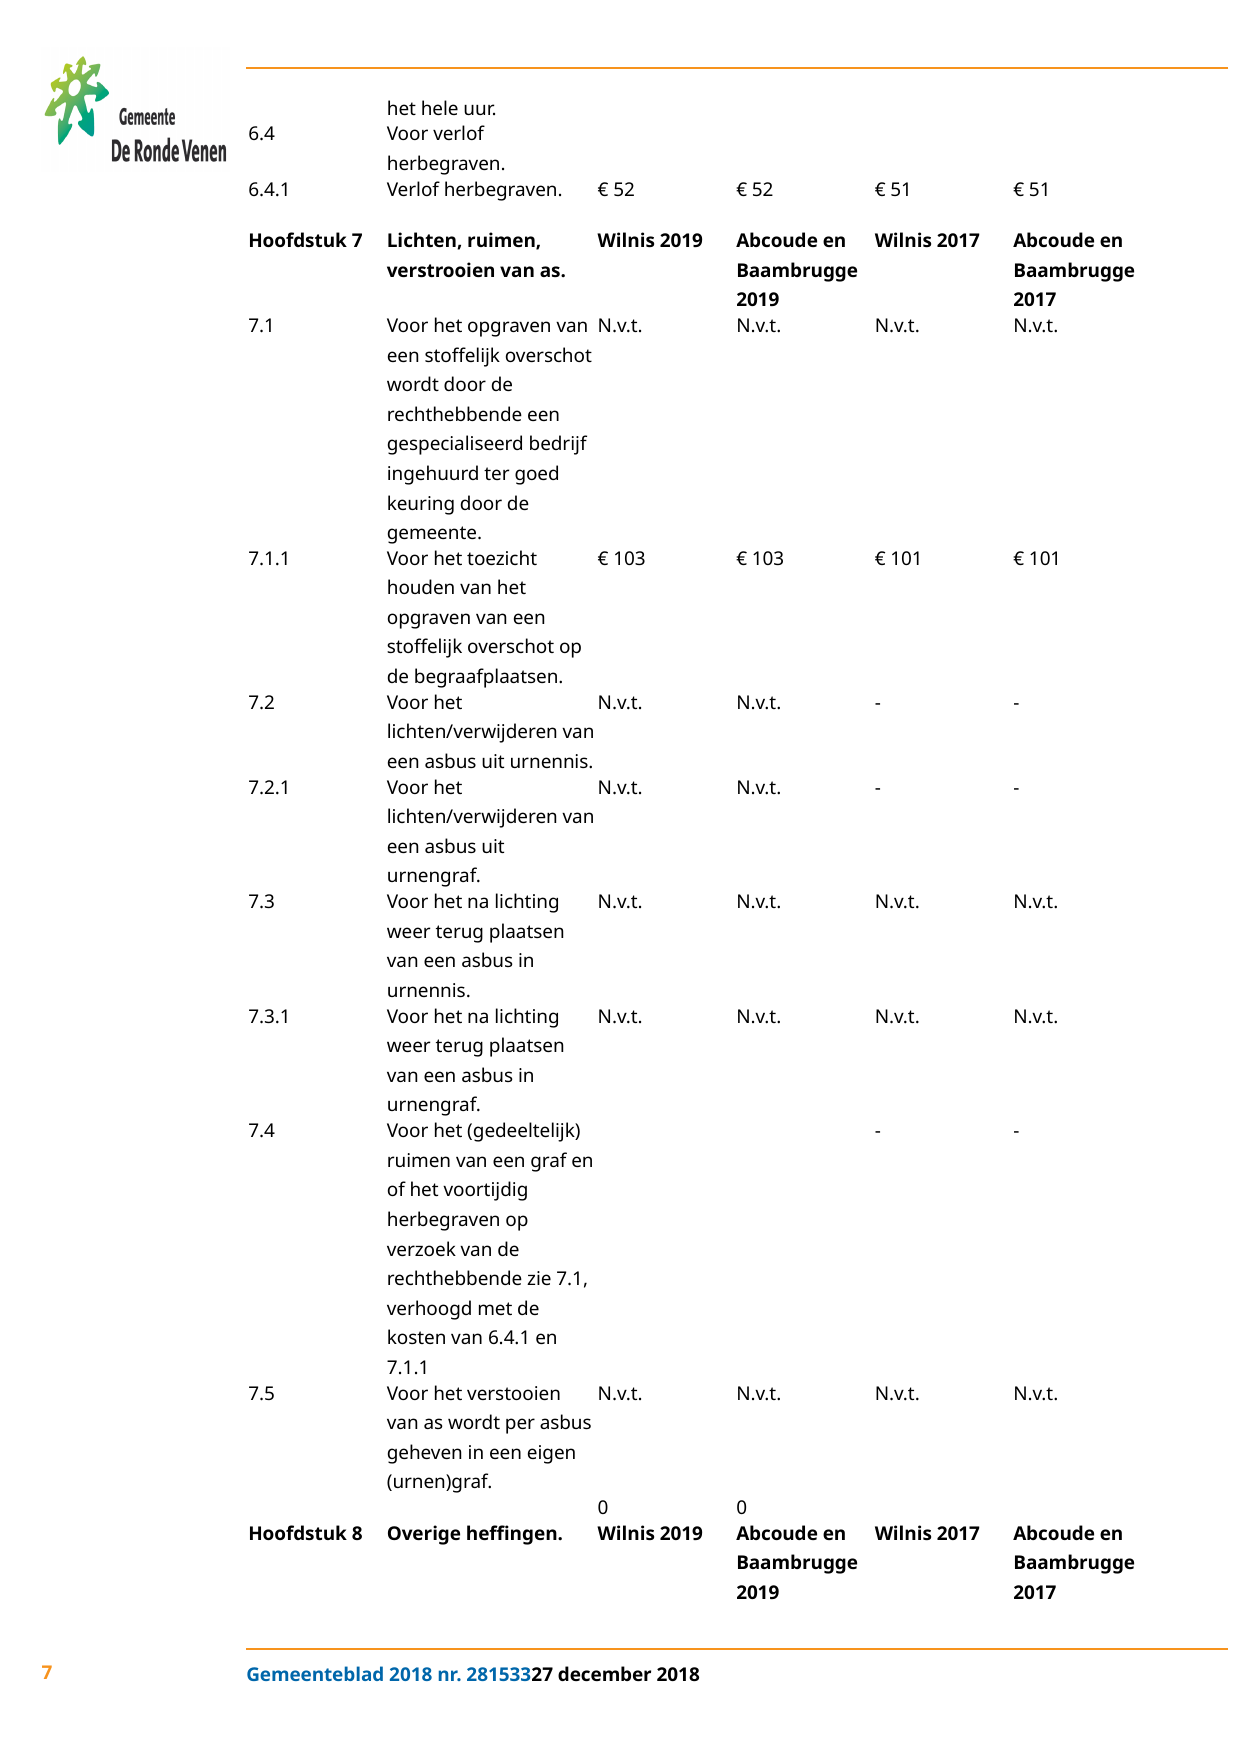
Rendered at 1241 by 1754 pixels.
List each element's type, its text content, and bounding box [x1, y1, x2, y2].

table_cell Voor het toezicht houden van het opgraven van een stoffelijk overschot op de begraafplaatsen. [387, 545, 597, 689]
table_cell Overige heffingen. [387, 1520, 597, 1605]
table_cell - [875, 1118, 1013, 1380]
table_cell [598, 202, 736, 227]
table_cell Voor het na lichting weer terug plaatsen van een asbus in urnengraf. [387, 1003, 597, 1117]
table_cell N.v.t. [1013, 312, 1152, 545]
table_cell Verlof herbegraven. [387, 176, 597, 202]
table_cell 7.1 [248, 312, 387, 545]
table_cell 6.4.1 [248, 176, 387, 202]
table_cell N.v.t. [598, 889, 736, 1003]
table_cell 0 [598, 1494, 736, 1520]
table_cell € 103 [598, 545, 736, 689]
table_cell [387, 1494, 597, 1520]
table_cell € 101 [875, 545, 1013, 689]
table_cell [598, 121, 736, 176]
table_cell N.v.t. [736, 1003, 874, 1117]
table_cell [1013, 202, 1152, 227]
table_cell Voor het verstooien van as wordt per asbus geheven in een eigen (urnen)graf. [387, 1380, 597, 1494]
table_cell - [875, 689, 1013, 774]
picture [41, 47, 231, 172]
table_cell [875, 1494, 1013, 1520]
table_cell Abcoude en Baambrugge 2019 [736, 1520, 874, 1605]
table_cell Voor het (gedeeltelijk) ruimen van een graf en of het voortijdig herbegraven op verzoek van de rechthebbende zie 7.1, verhoogd met de kosten van 6.4.1 en 7.1.1 [387, 1118, 597, 1380]
table_cell Wilnis 2019 [598, 1520, 736, 1605]
table_cell 7.2 [248, 689, 387, 774]
table_cell € 51 [1013, 176, 1152, 202]
table_cell [387, 202, 597, 227]
table_cell 7.5 [248, 1380, 387, 1494]
table_cell N.v.t. [736, 689, 874, 774]
table_cell Wilnis 2017 [875, 227, 1013, 312]
table_cell N.v.t. [736, 1380, 874, 1494]
table_cell Abcoude en Baambrugge 2017 [1013, 1520, 1152, 1605]
table_cell N.v.t. [598, 312, 736, 545]
table_cell 7.2.1 [248, 774, 387, 888]
table_cell 7.3 [248, 889, 387, 1003]
table_cell N.v.t. [598, 689, 736, 774]
table_cell N.v.t. [875, 312, 1013, 545]
table_cell N.v.t. [598, 1003, 736, 1117]
table_cell [248, 1494, 387, 1520]
table_cell N.v.t. [736, 774, 874, 888]
table_cell Lichten, ruimen, verstrooien van as. [387, 227, 597, 312]
table_cell [736, 121, 874, 176]
table_cell N.v.t. [1013, 1380, 1152, 1494]
table_cell 7.4 [248, 1118, 387, 1380]
table_cell € 103 [736, 545, 874, 689]
table_cell Voor verlof herbegraven. [387, 121, 597, 176]
table_cell [1013, 1494, 1152, 1520]
table_cell Voor het lichten/verwijderen van een asbus uit urnengraf. [387, 774, 597, 888]
table_cell [875, 121, 1013, 176]
table_cell Wilnis 2017 [875, 1520, 1013, 1605]
table_cell [875, 95, 1013, 121]
table_cell € 52 [598, 176, 736, 202]
table_cell Voor het na lichting weer terug plaatsen van een asbus in urnennis. [387, 889, 597, 1003]
table_cell Voor het opgraven van een stoffelijk overschot wordt door de rechthebbende een gespecialiseerd bedrijf ingehuurd ter goed keuring door de gemeente. [387, 312, 597, 545]
table_cell - [1013, 774, 1152, 888]
table_cell N.v.t. [736, 889, 874, 1003]
table_cell N.v.t. [598, 1380, 736, 1494]
table_cell Voor het lichten/verwijderen van een asbus uit urnennis. [387, 689, 597, 774]
table_cell Hoofdstuk 7 [248, 227, 387, 312]
table_cell [248, 95, 387, 121]
table_cell N.v.t. [875, 1380, 1013, 1494]
table_cell [1013, 121, 1152, 176]
table_cell N.v.t. [1013, 1003, 1152, 1117]
table_cell € 101 [1013, 545, 1152, 689]
table_cell [736, 202, 874, 227]
table_cell Hoofdstuk 8 [248, 1520, 387, 1605]
table_cell [248, 202, 387, 227]
table_cell [1013, 95, 1152, 121]
table_cell Abcoude en Baambrugge 2017 [1013, 227, 1152, 312]
table_cell [875, 202, 1013, 227]
table_cell het hele uur. [387, 95, 597, 121]
table_cell N.v.t. [875, 1003, 1013, 1117]
table_cell [736, 1118, 874, 1380]
table_cell - [1013, 689, 1152, 774]
table_cell 7.1.1 [248, 545, 387, 689]
table_cell 7.3.1 [248, 1003, 387, 1117]
table_cell N.v.t. [598, 774, 736, 888]
table_cell [598, 1118, 736, 1380]
table_cell 0 [736, 1494, 874, 1520]
table_cell € 51 [875, 176, 1013, 202]
table_cell N.v.t. [875, 889, 1013, 1003]
table_cell [598, 95, 736, 121]
table_cell N.v.t. [736, 312, 874, 545]
table_cell € 52 [736, 176, 874, 202]
table_cell 6.4 [248, 121, 387, 176]
table_cell - [1013, 1118, 1152, 1380]
table_cell Wilnis 2019 [598, 227, 736, 312]
table_cell [736, 95, 874, 121]
table_cell Abcoude en Baambrugge 2019 [736, 227, 874, 312]
table_cell N.v.t. [1013, 889, 1152, 1003]
table_cell - [875, 774, 1013, 888]
